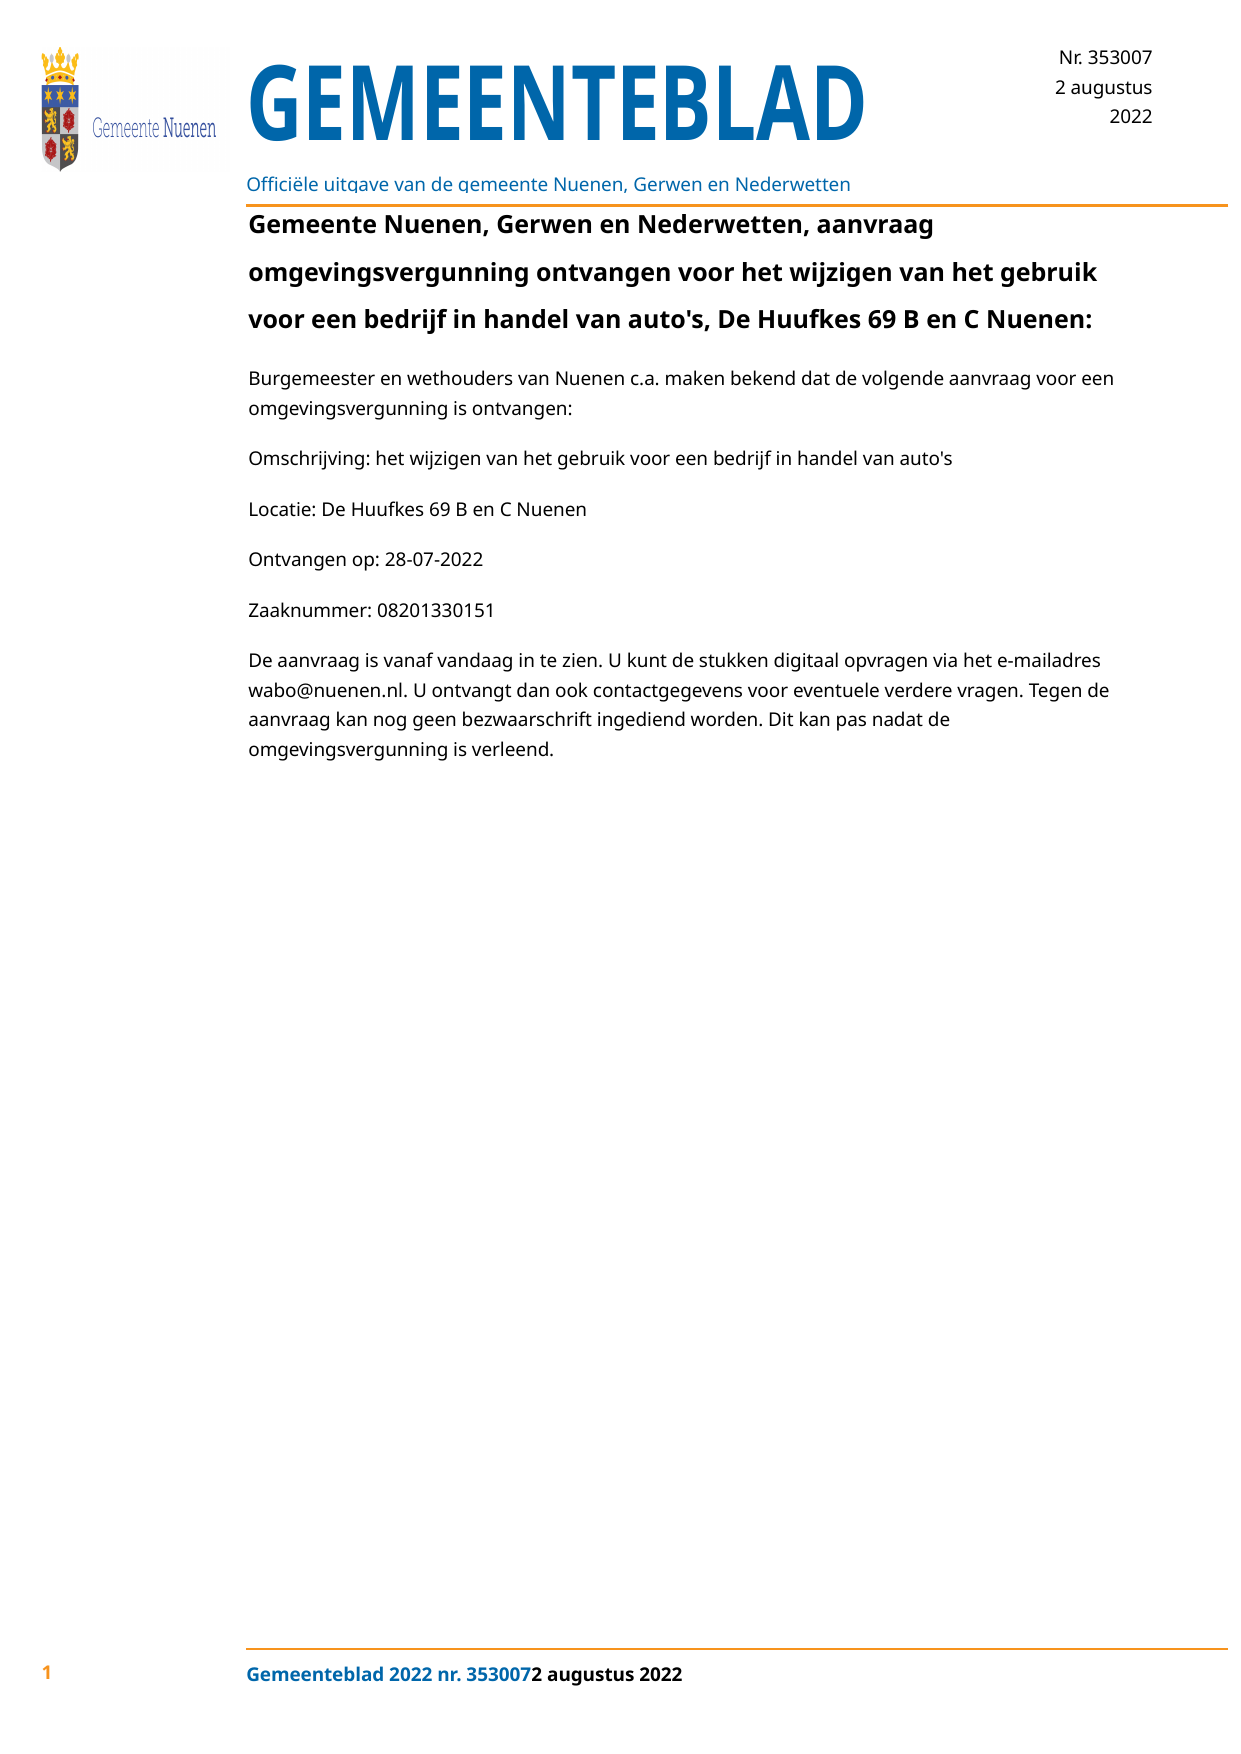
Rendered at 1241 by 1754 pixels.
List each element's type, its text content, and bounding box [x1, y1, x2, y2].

text Locatie: De Huufkes 69 B en C Nuenen [248, 496, 1152, 522]
text Zaaknummer: 08201330151 [248, 597, 1152, 622]
text Gemeente Nuenen, Gerwen en Nederwetten, aanvraag omgevingsvergunning ontvangen voor het wijzigen van het gebruik voor een bedrijf in handel van auto's, De Huufkes 69 B en C Nuenen: [248, 207, 1152, 336]
text Ontvangen op: 28-07-2022 [248, 546, 1152, 572]
text Omschrijving: het wijzigen van het gebruik voor een bedrijf in handel van auto's [248, 446, 1152, 471]
picture [41, 47, 231, 172]
text De aanvraag is vanaf vandaag in te zien. U kunt de stukken digitaal opvragen via het e-mailadres wabo@nuenen.nl. U ontvangt dan ook contactgegevens voor eventuele verdere vragen. Tegen de aanvraag kan nog geen bezwaarschrift ingediend worden. Dit kan pas nadat de omgevingsvergunning is verleend. [248, 647, 1152, 762]
text Burgemeester en wethouders van Nuenen c.a. maken bekend dat de volgende aanvraag voor een omgevingsvergunning is ontvangen: [248, 366, 1152, 421]
